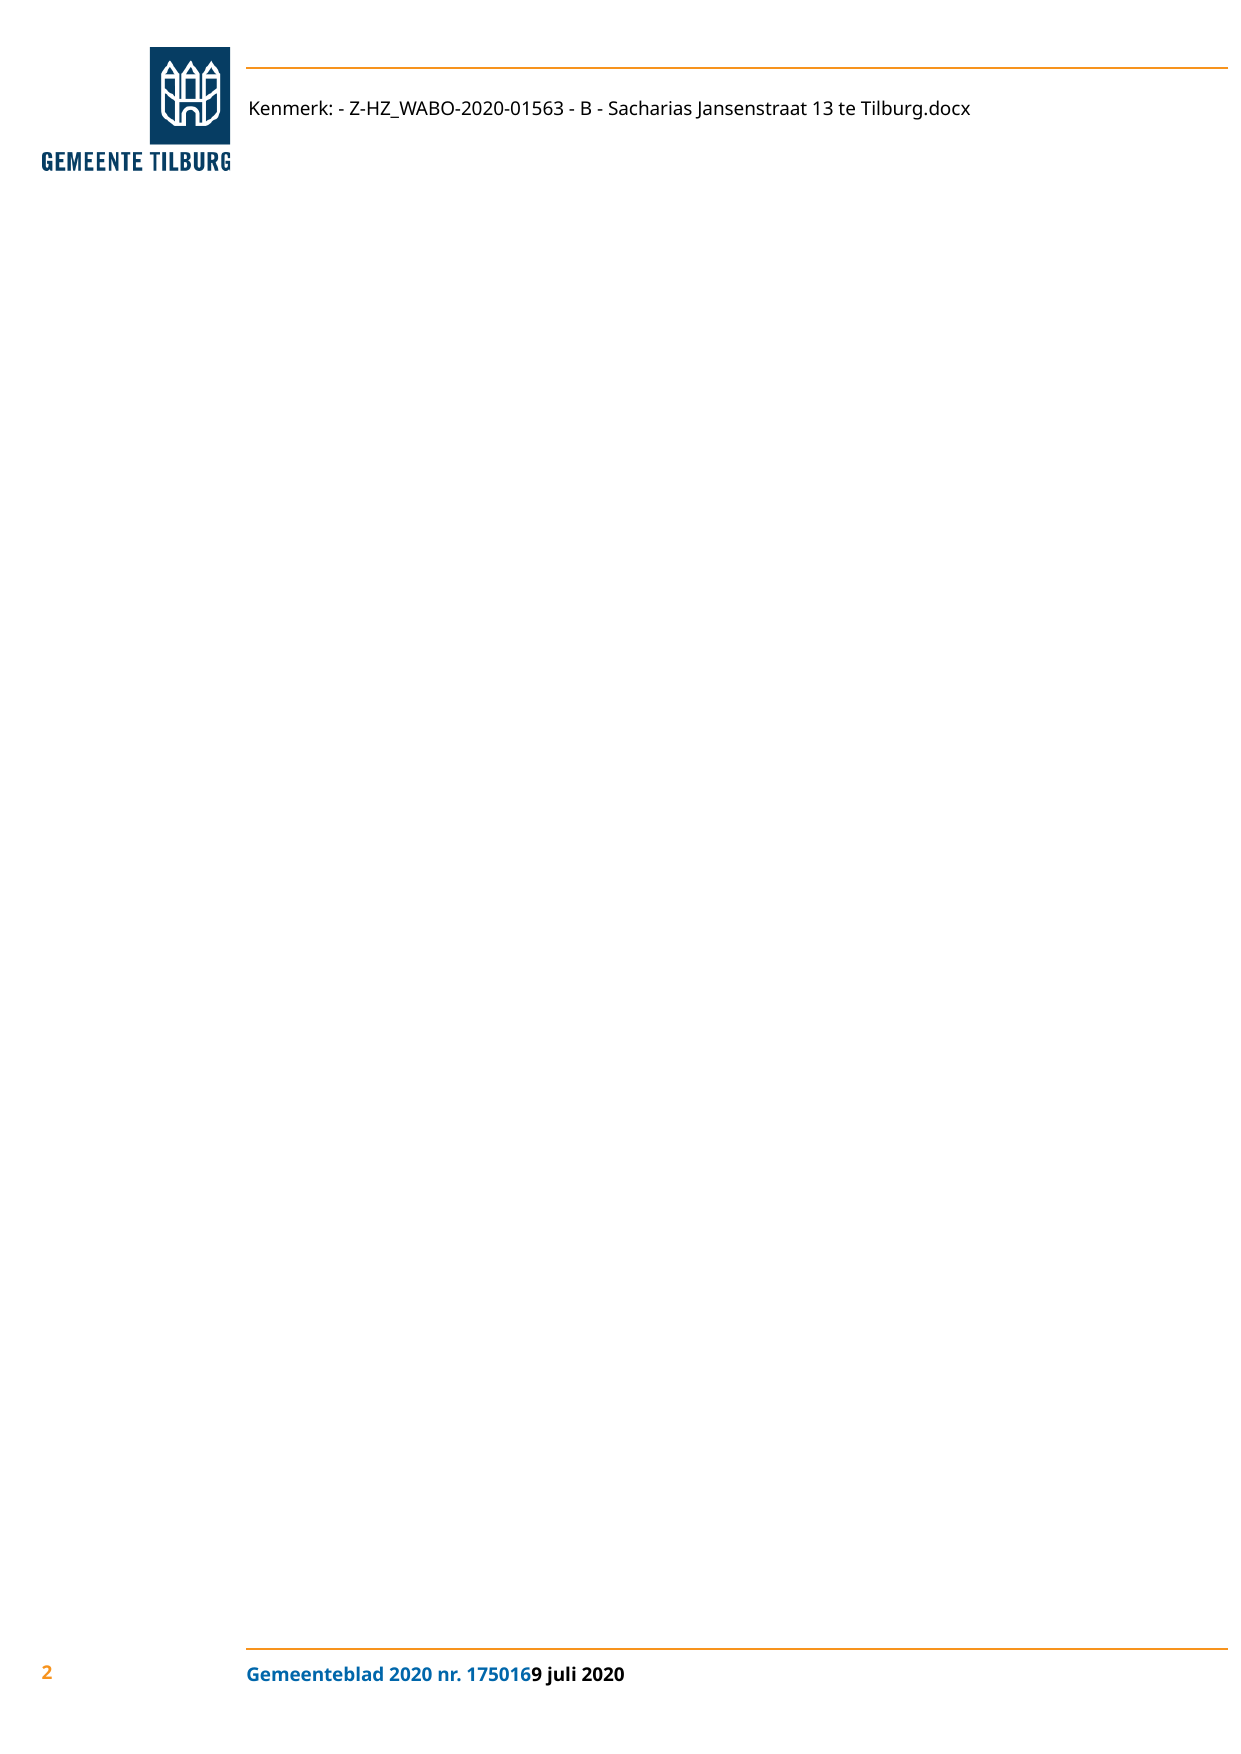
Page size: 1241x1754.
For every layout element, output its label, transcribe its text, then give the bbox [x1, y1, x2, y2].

text Kenmerk: - Z-HZ_WABO-2020-01563 - B - Sacharias Jansenstraat 13 te Tilburg.docx [248, 95, 1152, 121]
picture [41, 47, 231, 172]
